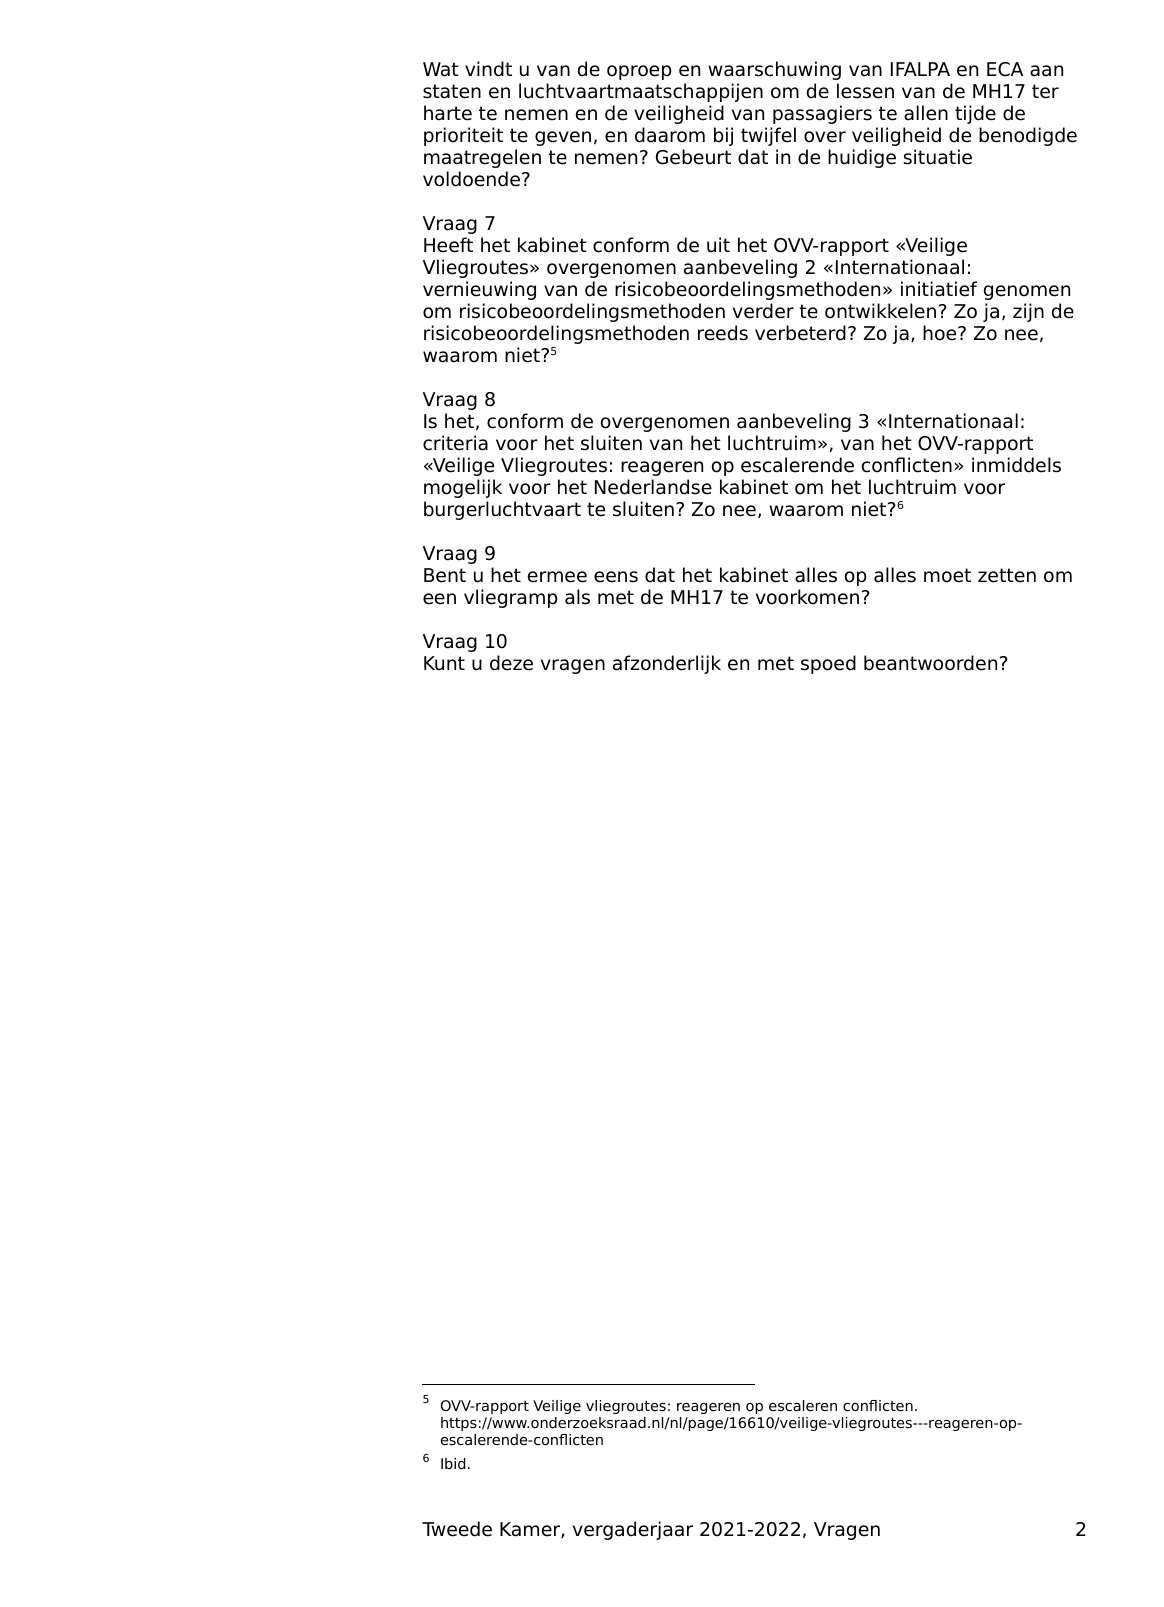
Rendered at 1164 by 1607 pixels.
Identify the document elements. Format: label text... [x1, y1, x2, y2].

text Vraag 9 [422, 543, 1087, 565]
text Wat vindt u van de oproep en waarschuwing van IFALPA en ECA aan staten en luchtvaartmaatschappijen om de lessen van de MH17 ter harte te nemen en de veiligheid van passagiers te allen tijde de prioriteit te geven, en daarom bij twijfel over veiligheid de benodigde maatregelen te nemen? Gebeurt dat in de huidige situatie voldoende? [422, 59, 1087, 191]
text Vraag 10 [422, 631, 1087, 653]
text OVV-rapport Veilige vliegroutes: reageren op escaleren conflicten. https://www.onderzoeksraad.nl/nl/page/16610/veilige-vliegroutes---reageren-op-escalerende-conflicten [422, 1393, 1087, 1449]
text Vraag 8 [422, 389, 1087, 411]
text Vraag 7 [422, 213, 1087, 235]
text Is het, conform de overgenomen aanbeveling 3 «Internationaal: criteria voor het sluiten van het luchtruim», van het OVV-rapport «Veilige Vliegroutes: reageren op escalerende conflicten» inmiddels mogelijk voor het Nederlandse kabinet om het luchtruim voor burgerluchtvaart te sluiten? Zo nee, waarom niet? [422, 411, 1087, 521]
text Kunt u deze vragen afzonderlijk en met spoed beantwoorden? [422, 653, 1087, 675]
text Heeft het kabinet conform de uit het OVV-rapport «Veilige Vliegroutes» overgenomen aanbeveling 2 «Internationaal: vernieuwing van de risicobeoordelingsmethoden» initiatief genomen om risicobeoordelingsmethoden verder te ontwikkelen? Zo ja, zijn de risicobeoordelingsmethoden reeds verbeterd? Zo ja, hoe? Zo nee, waarom niet? [422, 235, 1087, 367]
text Bent u het ermee eens dat het kabinet alles op alles moet zetten om een vliegramp als met de MH17 te voorkomen? [422, 565, 1087, 609]
text Ibid. [422, 1452, 1087, 1474]
